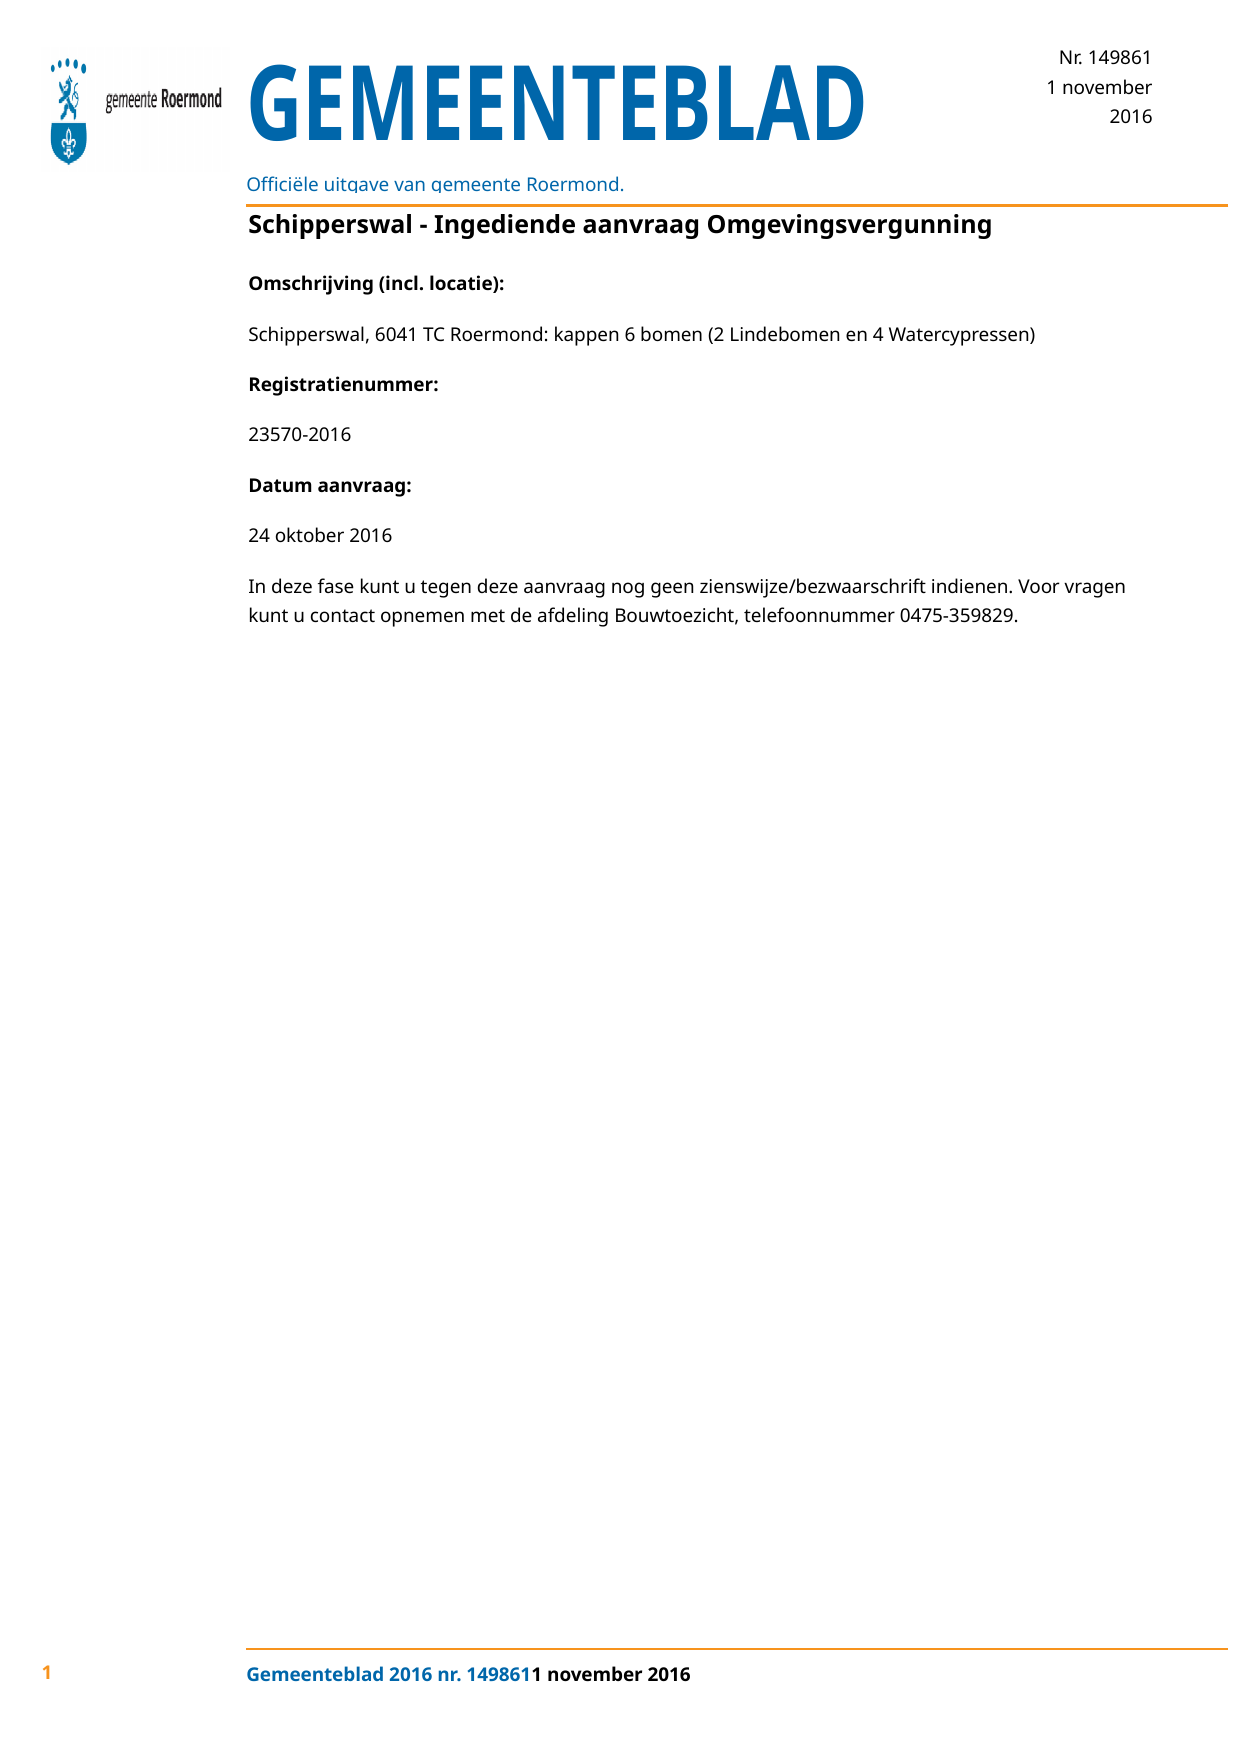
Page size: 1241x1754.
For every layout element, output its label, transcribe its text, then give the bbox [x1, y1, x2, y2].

text Schipperswal - Ingediende aanvraag Omgevingsvergunning [248, 207, 1152, 241]
text Omschrijving (incl. locatie): [248, 270, 1152, 296]
text 23570-2016 [248, 422, 1152, 447]
text Registratienummer: [248, 371, 1152, 397]
picture [41, 47, 231, 172]
text Datum aanvraag: [248, 472, 1152, 498]
text Schipperswal, 6041 TC Roermond: kappen 6 bomen (2 Lindebomen en 4 Watercypressen) [248, 321, 1152, 346]
text 24 oktober 2016 [248, 522, 1152, 548]
text In deze fase kunt u tegen deze aanvraag nog geen zienswijze/bezwaarschrift indienen. Voor vragen kunt u contact opnemen met de afdeling Bouwtoezicht, telefoonnummer 0475-359829. [248, 573, 1152, 628]
